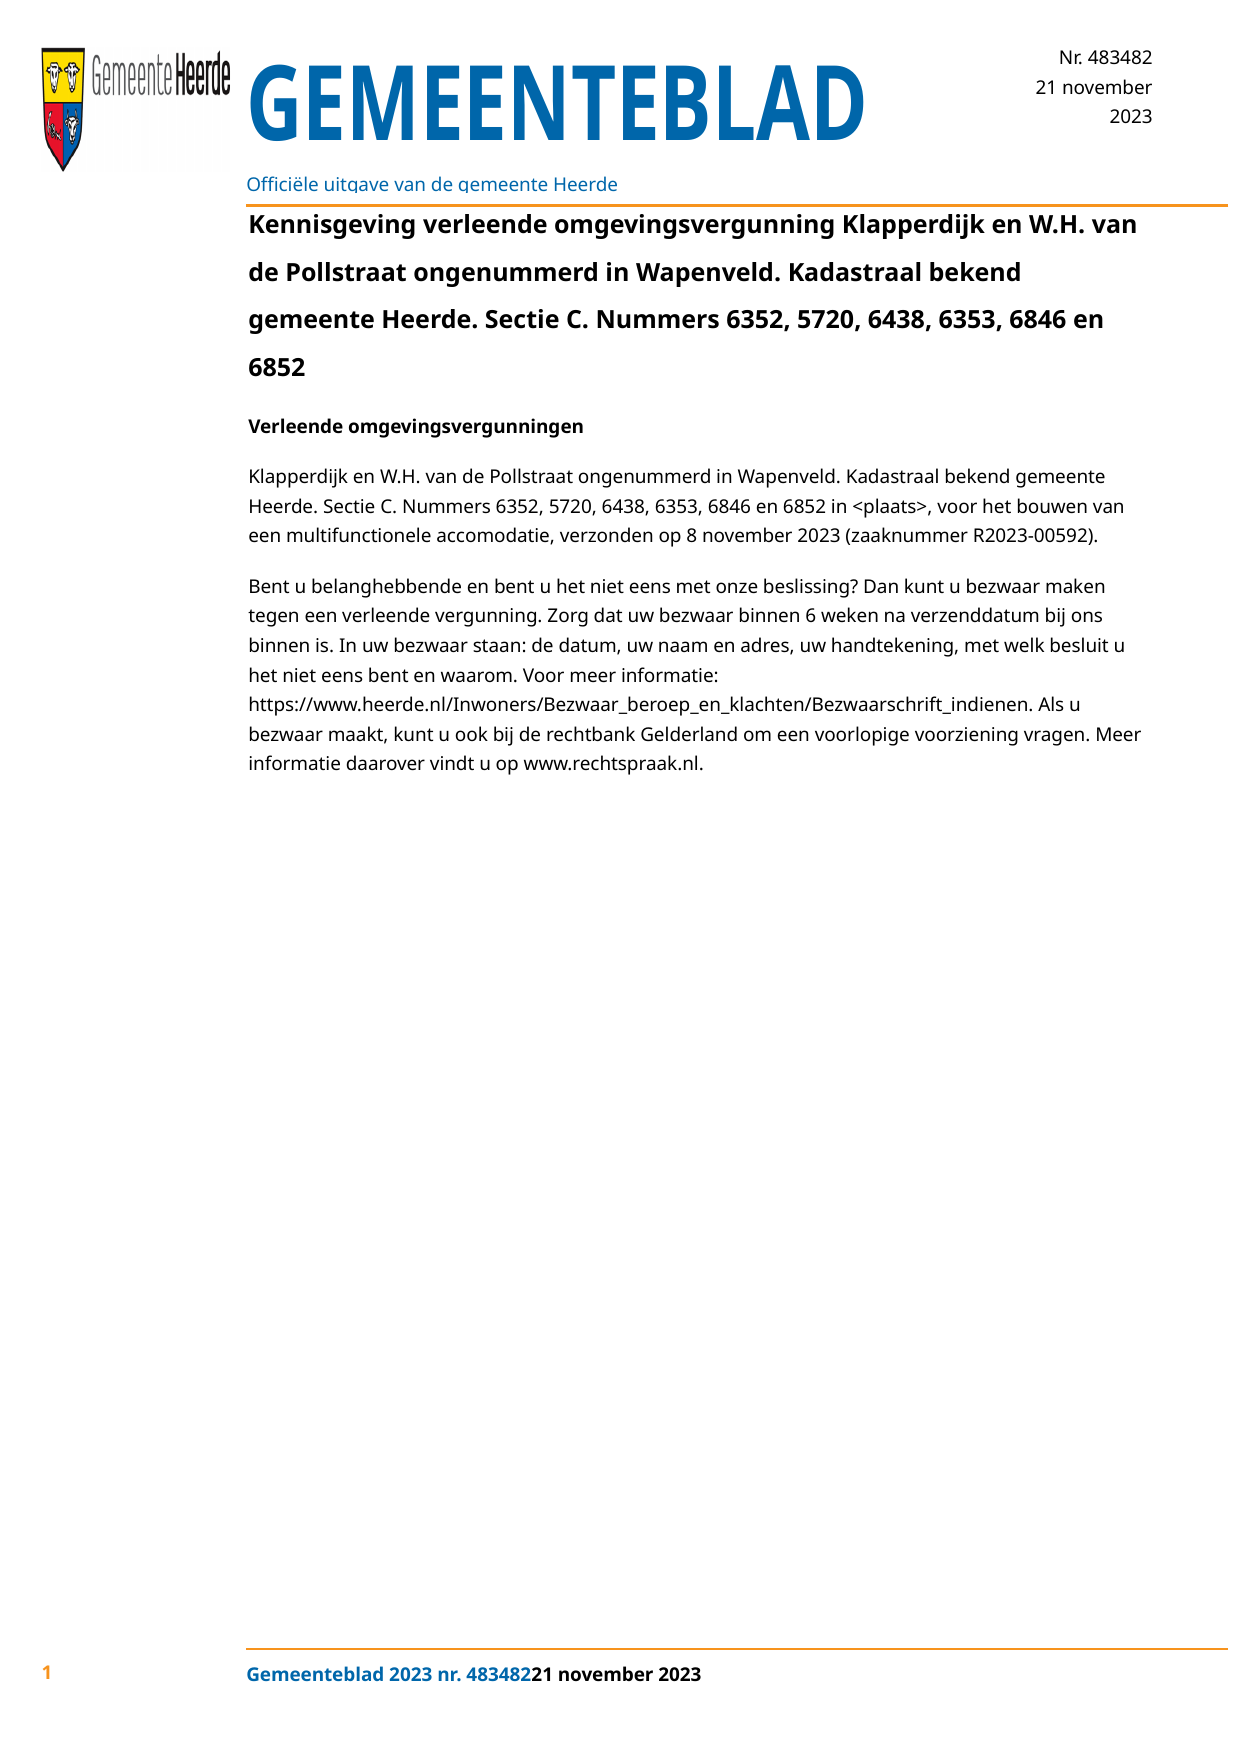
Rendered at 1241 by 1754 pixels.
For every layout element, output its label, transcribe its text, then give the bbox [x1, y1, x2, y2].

text Kennisgeving verleende omgevingsvergunning Klapperdijk en W.H. van de Pollstraat ongenummerd in Wapenveld. Kadastraal bekend gemeente Heerde. Sectie C. Nummers 6352, 5720, 6438, 6353, 6846 en 6852 [248, 207, 1152, 384]
text Verleende omgevingsvergunningen [248, 413, 1152, 439]
text Bent u belanghebbende en bent u het niet eens met onze beslissing? Dan kunt u bezwaar maken tegen een verleende vergunning. Zorg dat uw bezwaar binnen 6 weken na verzenddatum bij ons binnen is. In uw bezwaar staan: de datum, uw naam en adres, uw handtekening, met welk besluit u het niet eens bent en waarom. Voor meer informatie: https://www.heerde.nl/Inwoners/Bezwaar_beroep_en_klachten/Bezwaarschrift_indienen. Als u bezwaar maakt, kunt u ook bij de rechtbank Gelderland om een voorlopige voorziening vragen. Meer informatie daarover vindt u op www.rechtspraak.nl. [248, 573, 1152, 776]
picture [41, 47, 231, 172]
text Klapperdijk en W.H. van de Pollstraat ongenummerd in Wapenveld. Kadastraal bekend gemeente Heerde. Sectie C. Nummers 6352, 5720, 6438, 6353, 6846 en 6852 in <plaats>, voor het bouwen van een multifunctionele accomodatie, verzonden op 8 november 2023 (zaaknummer R2023-00592). [248, 463, 1152, 548]
